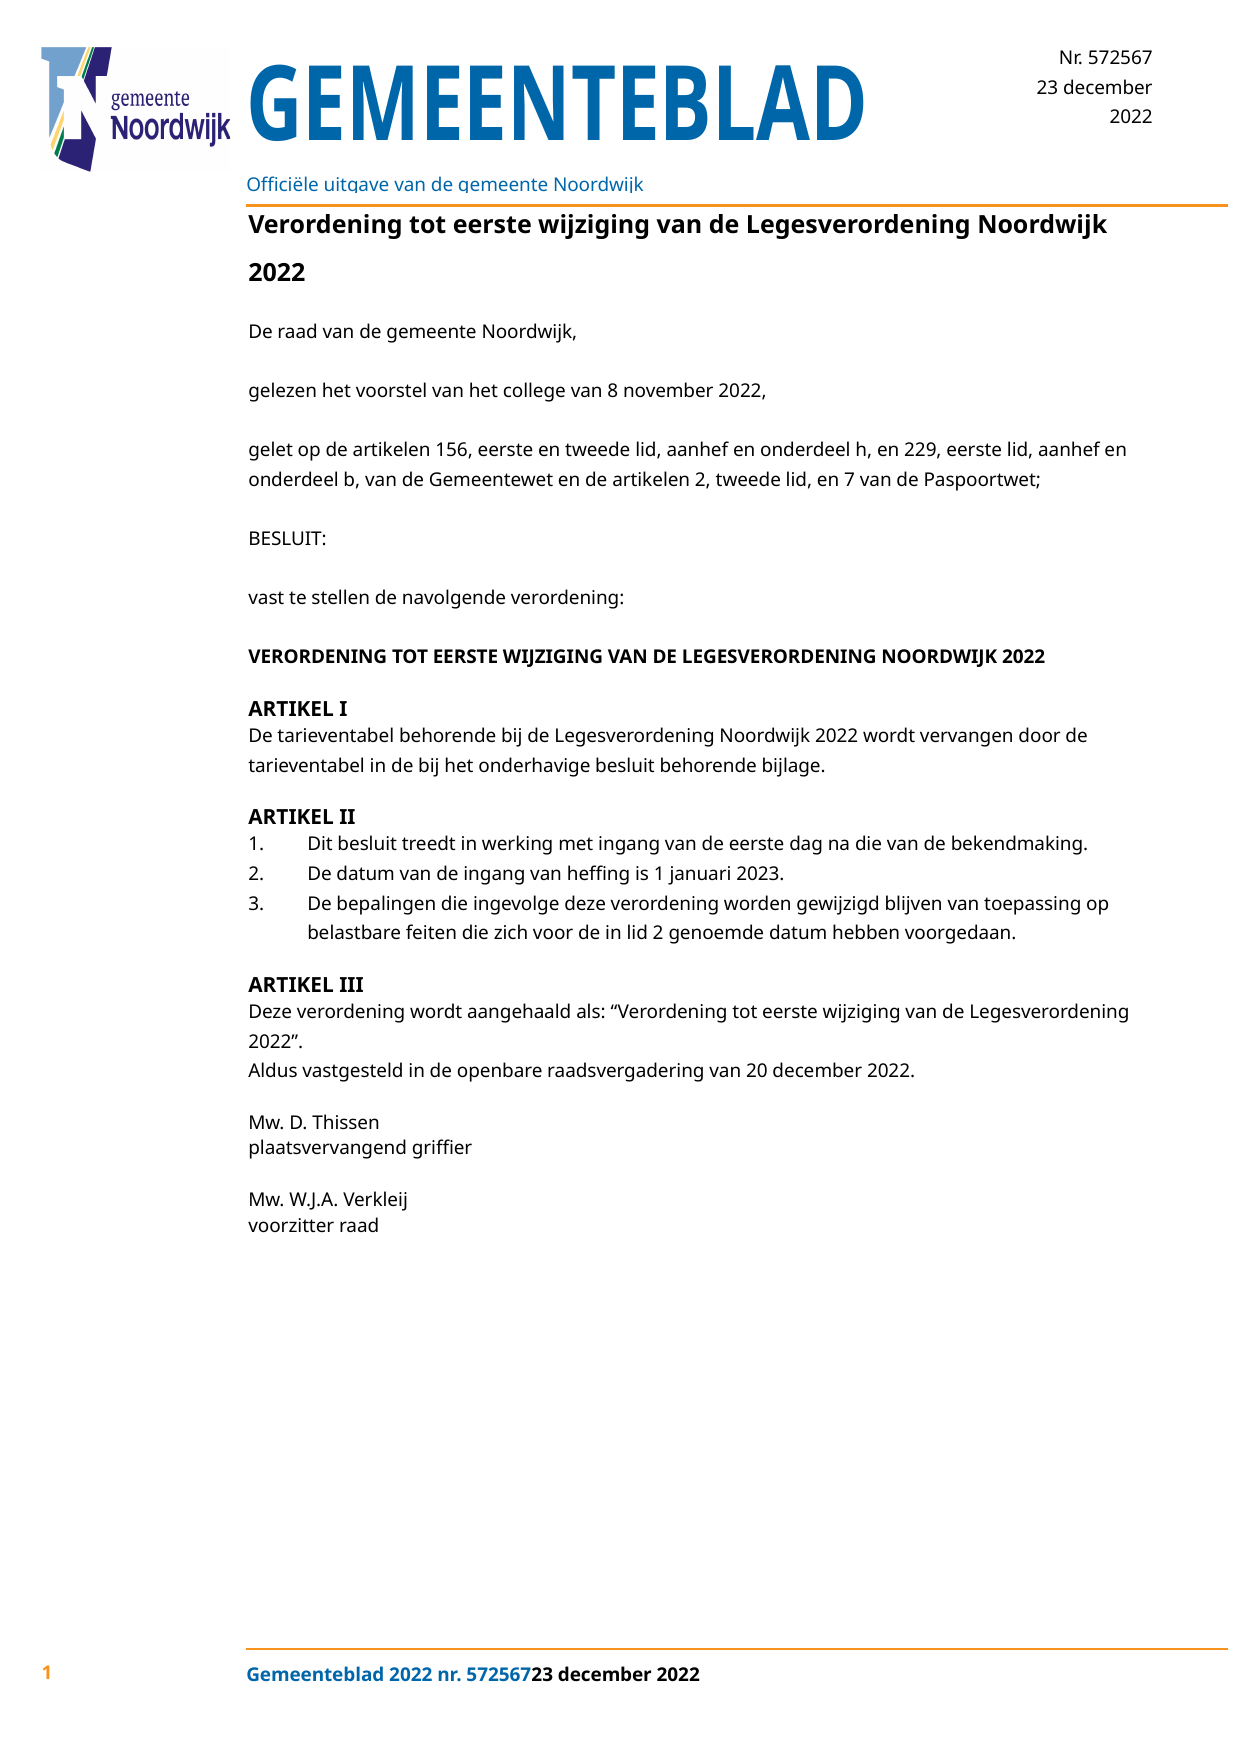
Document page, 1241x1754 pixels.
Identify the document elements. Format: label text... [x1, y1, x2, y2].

text gelet op de artikelen 156, eerste en tweede lid, aanhef en onderdeel h, en 229, eerste lid, aanhef en [248, 436, 1152, 462]
picture [41, 47, 231, 172]
list De datum van de ingang van heffing is 1 januari 2023. [248, 860, 1152, 886]
text ARTIKEL III [248, 970, 1152, 998]
text De raad van de gemeente Noordwijk, [248, 318, 1152, 344]
text Verordening tot eerste wijziging van de Legesverordening Noordwijk 2022 [248, 207, 1152, 288]
text ARTIKEL II [248, 802, 1152, 831]
text gelezen het voorstel van het college van 8 november 2022, [248, 377, 1152, 403]
text Deze verordening wordt aangehaald als: “Verordening tot eerste wijziging van de Legesverordening 2022”. [248, 998, 1152, 1053]
text BESLUIT: [248, 525, 1152, 551]
text VERORDENING TOT EERSTE WIJZIGING VAN DE LEGESVERORDENING NOORDWIJK 2022 [248, 643, 1152, 669]
list Dit besluit treedt in werking met ingang van de eerste dag na die van de bekendmaking. [248, 831, 1152, 856]
text plaatsvervangend griffier [248, 1134, 1152, 1160]
text ARTIKEL I [248, 694, 1152, 722]
text Mw. W.J.A. Verkleij [248, 1186, 1152, 1212]
text De tarieventabel behorende bij de Legesverordening Noordwijk 2022 wordt vervangen door de tarieventabel in de bij het onderhavige besluit behorende bijlage. [248, 722, 1152, 777]
text onderdeel b, van de Gemeentewet en de artikelen 2, tweede lid, en 7 van de Paspoortwet; [248, 466, 1152, 492]
text voorzitter raad [248, 1212, 1152, 1237]
text vast te stellen de navolgende verordening: [248, 584, 1152, 610]
list De bepalingen die ingevolge deze verordening worden gewijzigd blijven van toepassing op belastbare feiten die zich voor de in lid 2 genoemde datum hebben voorgedaan. [248, 890, 1152, 945]
text Mw. D. Thissen [248, 1109, 1152, 1134]
text Aldus vastgesteld in de openbare raadsvergadering van 20 december 2022. [248, 1057, 1152, 1083]
